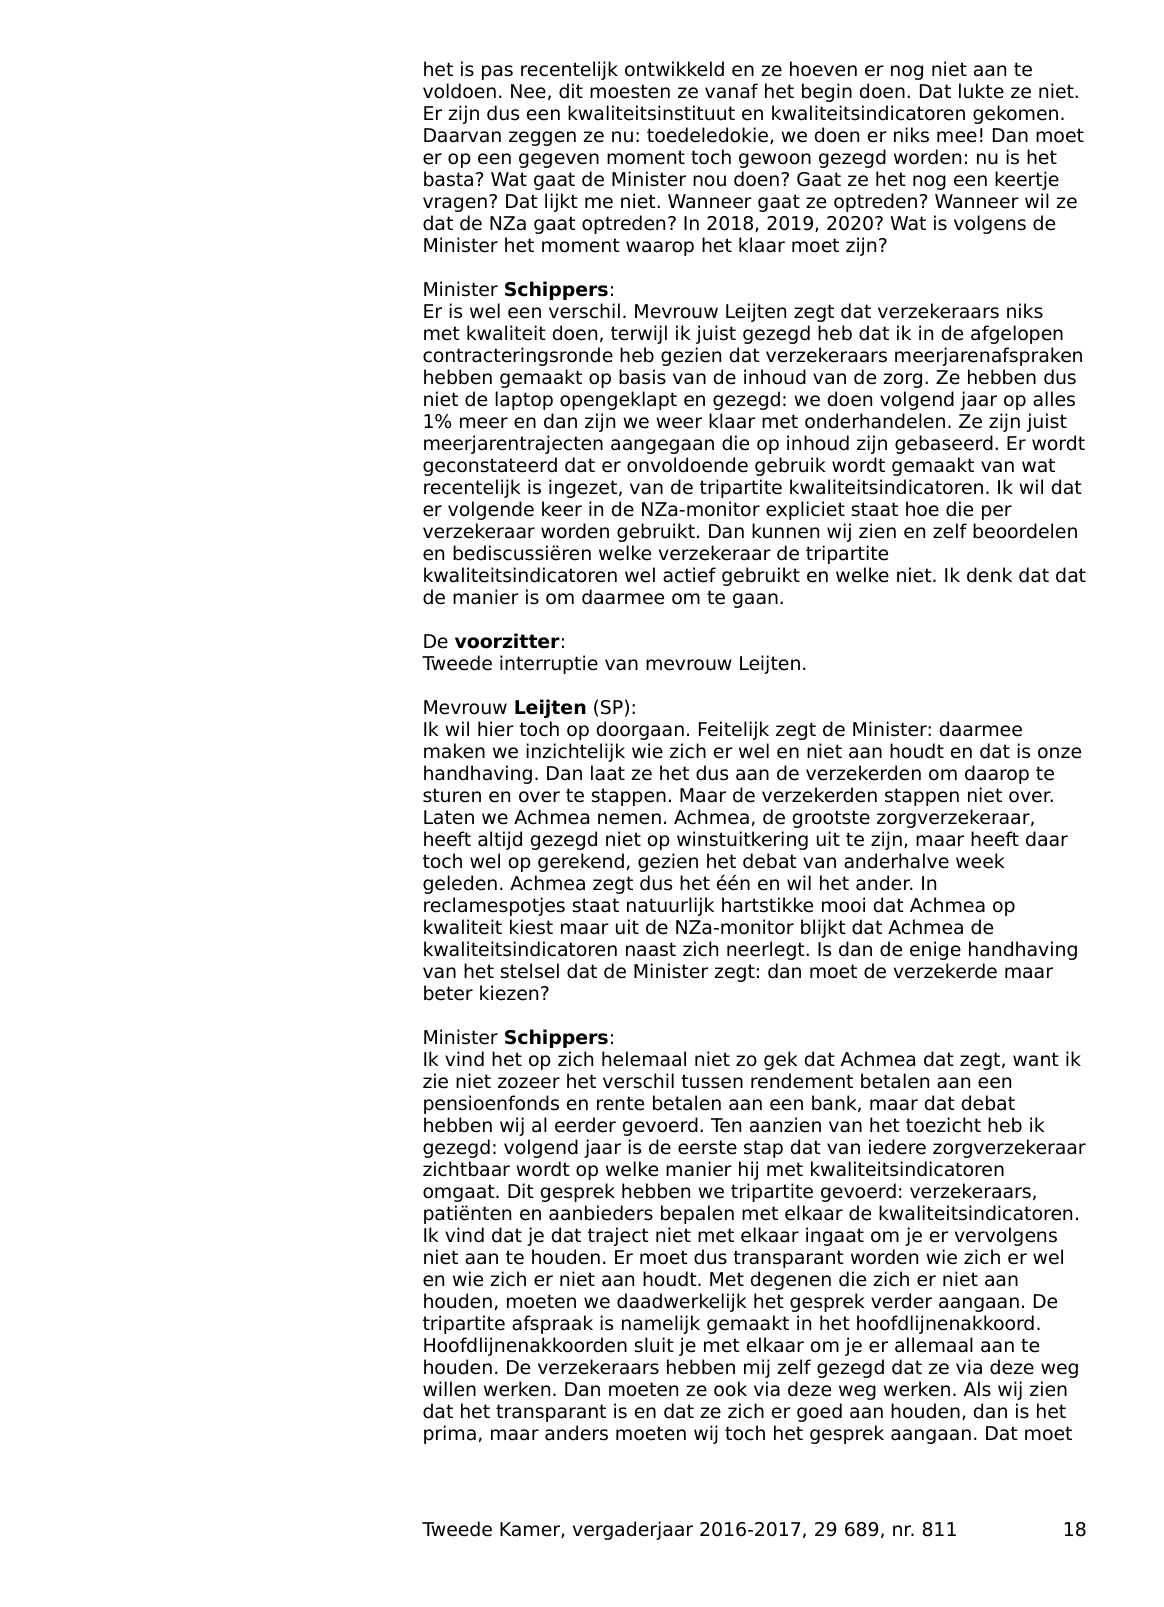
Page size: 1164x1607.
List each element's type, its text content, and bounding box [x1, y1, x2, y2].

text Minister Schippers: [422, 279, 1087, 301]
text het is pas recentelijk ontwikkeld en ze hoeven er nog niet aan te voldoen. Nee, dit moesten ze vanaf het begin doen. Dat lukte ze niet. Er zijn dus een kwaliteitsinstituut en kwaliteitsindicatoren gekomen. Daarvan zeggen ze nu: toedeledokie, we doen er niks mee! Dan moet er op een gegeven moment toch gewoon gezegd worden: nu is het basta? Wat gaat de Minister nou doen? Gaat ze het nog een keertje vragen? Dat lijkt me niet. Wanneer gaat ze optreden? Wanneer wil ze dat de NZa gaat optreden? In 2018, 2019, 2020? Wat is volgens de Minister het moment waarop het klaar moet zijn? [422, 59, 1087, 257]
text Ik vind het op zich helemaal niet zo gek dat Achmea dat zegt, want ik zie niet zozeer het verschil tussen rendement betalen aan een pensioenfonds en rente betalen aan een bank, maar dat debat hebben wij al eerder gevoerd. Ten aanzien van het toezicht heb ik gezegd: volgend jaar is de eerste stap dat van iedere zorgverzekeraar zichtbaar wordt op welke manier hij met kwaliteitsindicatoren omgaat. Dit gesprek hebben we tripartite gevoerd: verzekeraars, patiënten en aanbieders bepalen met elkaar de kwaliteitsindicatoren. Ik vind dat je dat traject niet met elkaar ingaat om je er vervolgens niet aan te houden. Er moet dus transparant worden wie zich er wel en wie zich er niet aan houdt. Met degenen die zich er niet aan houden, moeten we daadwerkelijk het gesprek verder aangaan. De tripartite afspraak is namelijk gemaakt in het hoofdlijnenakkoord. Hoofdlijnenakkoorden sluit je met elkaar om je er allemaal aan te houden. De verzekeraars hebben mij zelf gezegd dat ze via deze weg willen werken. Dan moeten ze ook via deze weg werken. Als wij zien dat het transparant is en dat ze zich er goed aan houden, dan is het prima, maar anders moeten wij toch het gesprek aangaan. Dat moet [422, 1049, 1087, 1444]
text De voorzitter: [422, 631, 1087, 653]
text Tweede interruptie van mevrouw Leijten. [422, 653, 1087, 675]
text Minister Schippers: [422, 1027, 1087, 1049]
text Mevrouw Leijten (SP): [422, 697, 1087, 719]
text Er is wel een verschil. Mevrouw Leijten zegt dat verzekeraars niks met kwaliteit doen, terwijl ik juist gezegd heb dat ik in de afgelopen contracteringsronde heb gezien dat verzekeraars meerjarenafspraken hebben gemaakt op basis van de inhoud van de zorg. Ze hebben dus niet de laptop opengeklapt en gezegd: we doen volgend jaar op alles 1% meer en dan zijn we weer klaar met onderhandelen. Ze zijn juist meerjarentrajecten aangegaan die op inhoud zijn gebaseerd. Er wordt geconstateerd dat er onvoldoende gebruik wordt gemaakt van wat recentelijk is ingezet, van de tripartite kwaliteitsindicatoren. Ik wil dat er volgende keer in de NZa-monitor expliciet staat hoe die per verzekeraar worden gebruikt. Dan kunnen wij zien en zelf beoordelen en bediscussiëren welke verzekeraar de tripartite kwaliteitsindicatoren wel actief gebruikt en welke niet. Ik denk dat dat de manier is om daarmee om te gaan. [422, 301, 1087, 609]
text Ik wil hier toch op doorgaan. Feitelijk zegt de Minister: daarmee maken we inzichtelijk wie zich er wel en niet aan houdt en dat is onze handhaving. Dan laat ze het dus aan de verzekerden om daarop te sturen en over te stappen. Maar de verzekerden stappen niet over. Laten we Achmea nemen. Achmea, de grootste zorgverzekeraar, heeft altijd gezegd niet op winstuitkering uit te zijn, maar heeft daar toch wel op gerekend, gezien het debat van anderhalve week geleden. Achmea zegt dus het één en wil het ander. In reclamespotjes staat natuurlijk hartstikke mooi dat Achmea op kwaliteit kiest maar uit de NZa-monitor blijkt dat Achmea de kwaliteitsindicatoren naast zich neerlegt. Is dan de enige handhaving van het stelsel dat de Minister zegt: dan moet de verzekerde maar beter kiezen? [422, 719, 1087, 1005]
